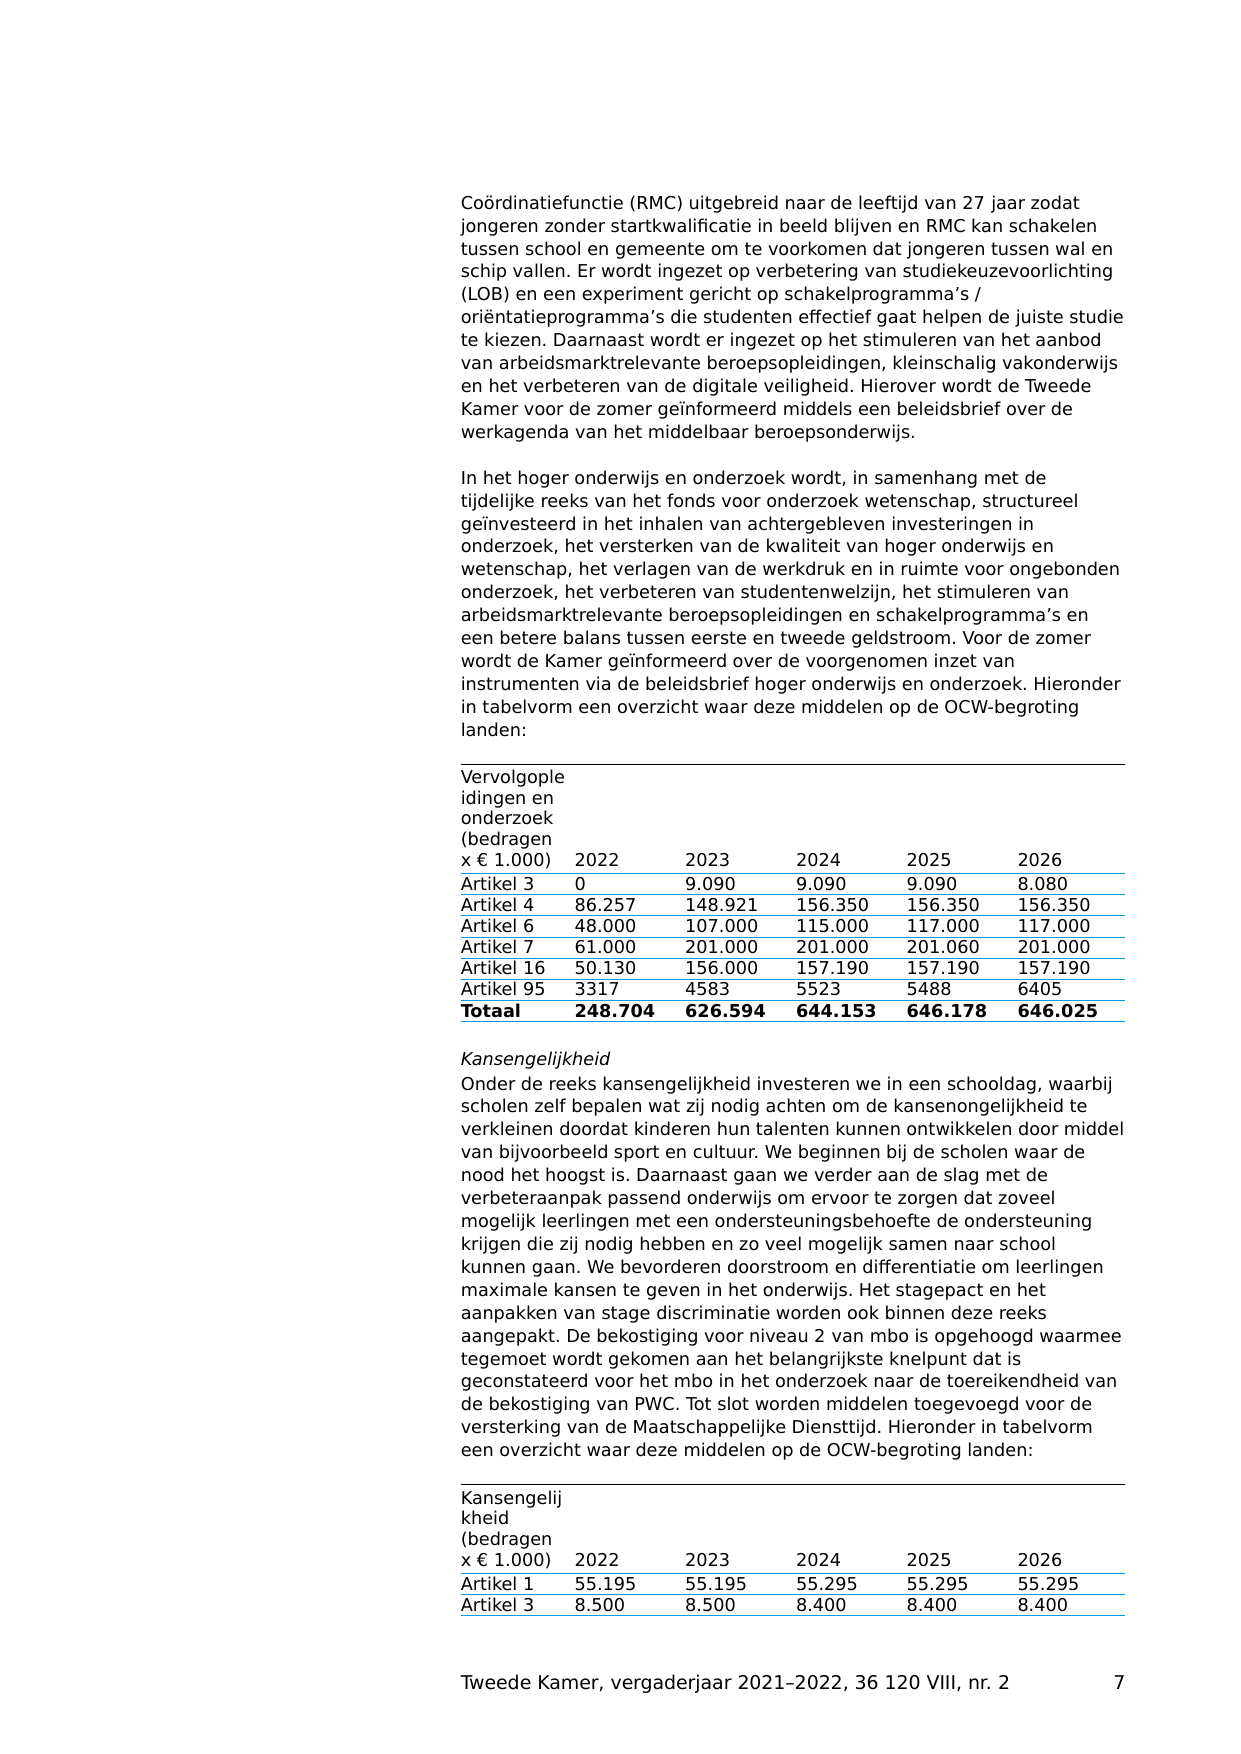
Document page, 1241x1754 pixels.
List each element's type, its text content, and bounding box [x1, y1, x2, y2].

table_cell Artikel 4 [461, 895, 571, 915]
table_cell 61.000 [571, 938, 682, 958]
table_cell 117.000 [1014, 916, 1125, 937]
table_cell 201.000 [793, 938, 903, 958]
table_header 2026 [1014, 765, 1125, 873]
table_cell 107.000 [682, 916, 793, 937]
table_cell 55.295 [793, 1574, 903, 1594]
table_cell 5523 [793, 980, 903, 1000]
table_cell 48.000 [571, 916, 682, 937]
table_cell 156.350 [793, 895, 903, 915]
table_cell Artikel 3 [461, 874, 571, 894]
table_cell 8.400 [1014, 1595, 1125, 1615]
table_cell 6405 [1014, 980, 1125, 1000]
table_cell 201.060 [904, 938, 1014, 958]
table_cell 248.704 [571, 1001, 682, 1021]
table_cell Artikel 7 [461, 938, 571, 958]
table_cell Artikel 1 [461, 1574, 571, 1594]
table_header 2025 [904, 1485, 1014, 1573]
table_header 2026 [1014, 1485, 1125, 1573]
text In het hoger onderwijs en onderzoek wordt, in samenhang met de tijdelijke reeks van het fonds voor onderzoek wetenschap, structureel geïnvesteerd in het inhalen van achtergebleven investeringen in onderzoek, het versterken van de kwaliteit van hoger onderwijs en wetenschap, het verlagen van de werkdruk en in ruimte voor ongebonden onderzoek, het verbeteren van studentenwelzijn, het stimuleren van arbeidsmarktrelevante beroepsopleidingen en schakelprogramma’s en een betere balans tussen eerste en tweede geldstroom. Voor de zomer wordt de Kamer geïnformeerd over de voorgenomen inzet van instrumenten via de beleidsbrief hoger onderwijs en onderzoek. Hieronder in tabelvorm een overzicht waar deze middelen op de OCW-begroting landen: [461, 466, 1125, 741]
table_cell 8.080 [1014, 874, 1125, 894]
table_cell 157.190 [904, 959, 1014, 979]
table_cell Artikel 16 [461, 959, 571, 979]
table_cell 5488 [904, 980, 1014, 1000]
table_cell 86.257 [571, 895, 682, 915]
table_header 2023 [682, 765, 793, 873]
table_cell 157.190 [1014, 959, 1125, 979]
table_header Vervolgopleidingen en onderzoek (bedragen x € 1.000) [461, 765, 571, 873]
table_header 2024 [793, 765, 903, 873]
table_cell 8.500 [571, 1595, 682, 1615]
table_cell 201.000 [682, 938, 793, 958]
table_cell 646.178 [904, 1001, 1014, 1021]
table_cell 8.400 [904, 1595, 1014, 1615]
text Coördinatiefunctie (RMC) uitgebreid naar de leeftijd van 27 jaar zodat jongeren zonder startkwalificatie in beeld blijven en RMC kan schakelen tussen school en gemeente om te voorkomen dat jongeren tussen wal en schip vallen. Er wordt ingezet op verbetering van studiekeuzevoorlichting (LOB) en een experiment gericht op schakelprogramma’s / oriëntatieprogramma’s die studenten effectief gaat helpen de juiste studie te kiezen. Daarnaast wordt er ingezet op het stimuleren van het aanbod van arbeidsmarktrelevante beroepsopleidingen, kleinschalig vakonderwijs en het verbeteren van de digitale veiligheid. Hierover wordt de Tweede Kamer voor de zomer geïnformeerd middels een beleidsbrief over de werkagenda van het middelbaar beroepsonderwijs. [461, 191, 1125, 443]
table_cell 55.295 [1014, 1574, 1125, 1594]
table_cell 3317 [571, 980, 682, 1000]
table_cell 156.350 [904, 895, 1014, 915]
table_header 2024 [793, 1485, 903, 1573]
table_cell 8.400 [793, 1595, 903, 1615]
table_cell 626.594 [682, 1001, 793, 1021]
table_cell 156.000 [682, 959, 793, 979]
table_cell 115.000 [793, 916, 903, 937]
table_cell 55.195 [682, 1574, 793, 1594]
table_header Kansengelijkheid (bedragen x € 1.000) [461, 1485, 571, 1573]
table_header 2022 [571, 765, 682, 873]
table_cell 156.350 [1014, 895, 1125, 915]
table_cell Artikel 95 [461, 980, 571, 1000]
table_cell 9.090 [682, 874, 793, 894]
table_cell 0 [571, 874, 682, 894]
table_cell 55.195 [571, 1574, 682, 1594]
table_cell 9.090 [793, 874, 903, 894]
table_cell 117.000 [904, 916, 1014, 937]
table_cell Artikel 3 [461, 1595, 571, 1615]
table_cell 646.025 [1014, 1001, 1125, 1021]
table_header 2025 [904, 765, 1014, 873]
table_header 2022 [571, 1485, 682, 1573]
table_cell 157.190 [793, 959, 903, 979]
table_cell 4583 [682, 980, 793, 1000]
table_cell 644.153 [793, 1001, 903, 1021]
table_cell Artikel 6 [461, 916, 571, 937]
table_cell Totaal [461, 1001, 571, 1021]
text Kansengelijkheid [461, 1047, 1125, 1069]
table_header 2023 [682, 1485, 793, 1573]
table_cell 148.921 [682, 895, 793, 915]
table_cell 50.130 [571, 959, 682, 979]
table_cell 201.000 [1014, 938, 1125, 958]
table_cell 55.295 [904, 1574, 1014, 1594]
table_cell 8.500 [682, 1595, 793, 1615]
text Onder de reeks kansengelijkheid investeren we in een schooldag, waarbij scholen zelf bepalen wat zij nodig achten om de kansenongelijkheid te verkleinen doordat kinderen hun talenten kunnen ontwikkelen door middel van bijvoorbeeld sport en cultuur. We beginnen bij de scholen waar de nood het hoogst is. Daarnaast gaan we verder aan de slag met de verbeteraanpak passend onderwijs om ervoor te zorgen dat zoveel mogelijk leerlingen met een ondersteuningsbehoefte de ondersteuning krijgen die zij nodig hebben en zo veel mogelijk samen naar school kunnen gaan. We bevorderen doorstroom en differentiatie om leerlingen maximale kansen te geven in het onderwijs. Het stagepact en het aanpakken van stage discriminatie worden ook binnen deze reeks aangepakt. De bekostiging voor niveau 2 van mbo is opgehoogd waarmee tegemoet wordt gekomen aan het belangrijkste knelpunt dat is geconstateerd voor het mbo in het onderzoek naar de toereikendheid van de bekostiging van PWC. Tot slot worden middelen toegevoegd voor de versterking van de Maatschappelijke Diensttijd. Hieronder in tabelvorm een overzicht waar deze middelen op de OCW-begroting landen: [461, 1072, 1125, 1461]
table_cell 9.090 [904, 874, 1014, 894]
